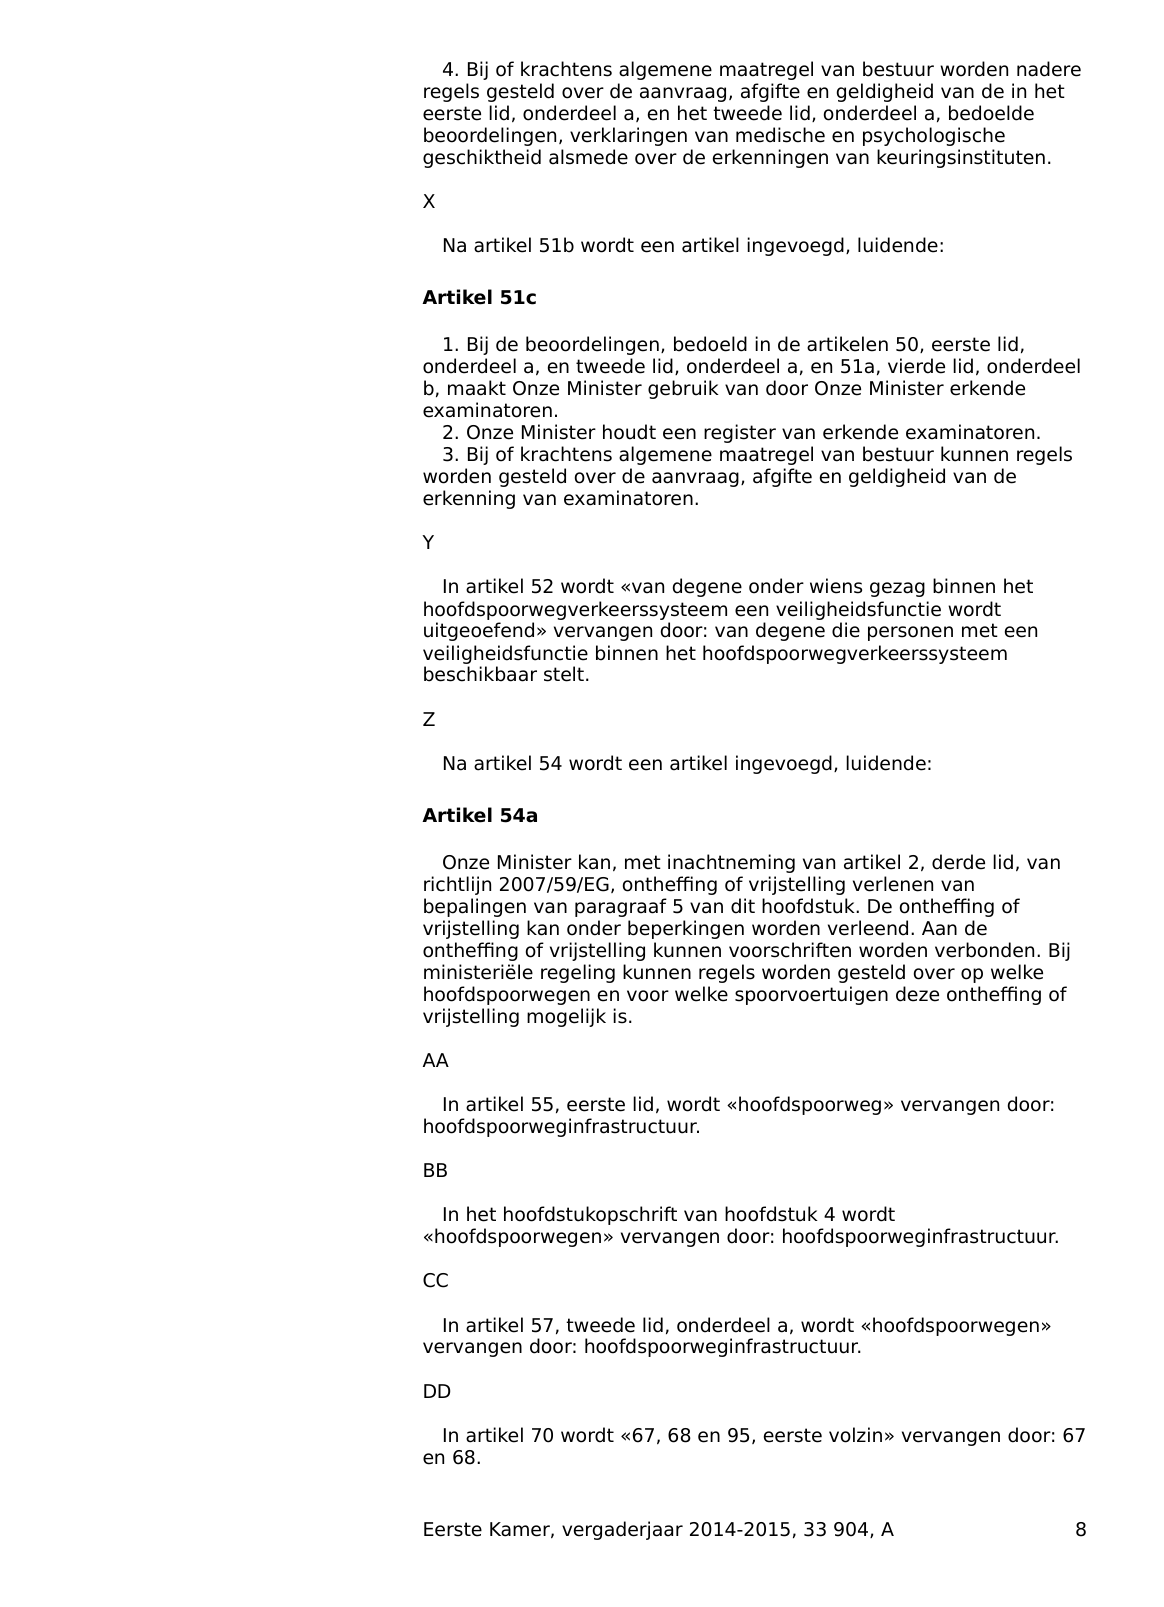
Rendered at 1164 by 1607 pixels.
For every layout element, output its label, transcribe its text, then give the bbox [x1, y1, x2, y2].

text In artikel 52 wordt «van degene onder wiens gezag binnen het hoofdspoorwegverkeerssysteem een veiligheidsfunctie wordt uitgeoefend» vervangen door: van degene die personen met een veiligheidsfunctie binnen het hoofdspoorwegverkeerssysteem beschikbaar stelt. [422, 576, 1087, 686]
text CC [422, 1270, 1087, 1292]
text Onze Minister kan, met inachtneming van artikel 2, derde lid, van richtlijn 2007/59/EG, ontheffing of vrijstelling verlenen van bepalingen van paragraaf 5 van dit hoofdstuk. De ontheffing of vrijstelling kan onder beperkingen worden verleend. Aan de ontheffing of vrijstelling kunnen voorschriften worden verbonden. Bij ministeriële regeling kunnen regels worden gesteld over op welke hoofdspoorwegen en voor welke spoorvoertuigen deze ontheffing of vrijstelling mogelijk is. [422, 852, 1087, 1027]
text Z [422, 708, 1087, 731]
text 4. Bij of krachtens algemene maatregel van bestuur worden nadere regels gesteld over de aanvraag, afgifte en geldigheid van de in het eerste lid, onderdeel a, en het tweede lid, onderdeel a, bedoelde beoordelingen, verklaringen van medische en psychologische geschiktheid alsmede over de erkenningen van keuringsinstituten. [422, 59, 1087, 169]
text DD [422, 1381, 1087, 1403]
text BB [422, 1160, 1087, 1182]
text Na artikel 51b wordt een artikel ingevoegd, luidende: [422, 235, 1087, 257]
text AA [422, 1050, 1087, 1072]
text In artikel 70 wordt «67, 68 en 95, eerste volzin» vervangen door: 67 en 68. [422, 1425, 1087, 1469]
text In het hoofdstukopschrift van hoofdstuk 4 wordt «hoofdspoorwegen» vervangen door: hoofdspoorweginfrastructuur. [422, 1204, 1087, 1248]
text 3. Bij of krachtens algemene maatregel van bestuur kunnen regels worden gesteld over de aanvraag, afgifte en geldigheid van de erkenning van examinatoren. [422, 444, 1087, 510]
text In artikel 55, eerste lid, wordt «hoofdspoorweg» vervangen door: hoofdspoorweginfrastructuur. [422, 1094, 1087, 1138]
text In artikel 57, tweede lid, onderdeel a, wordt «hoofdspoorwegen» vervangen door: hoofdspoorweginfrastructuur. [422, 1314, 1087, 1358]
text 2. Onze Minister houdt een register van erkende examinatoren. [422, 422, 1087, 444]
text Y [422, 532, 1087, 554]
subtitle Artikel 51c [422, 287, 1087, 309]
text Na artikel 54 wordt een artikel ingevoegd, luidende: [422, 753, 1087, 775]
subtitle Artikel 54a [422, 805, 1087, 827]
text X [422, 191, 1087, 213]
text 1. Bij de beoordelingen, bedoeld in de artikelen 50, eerste lid, onderdeel a, en tweede lid, onderdeel a, en 51a, vierde lid, onderdeel b, maakt Onze Minister gebruik van door Onze Minister erkende examinatoren. [422, 334, 1087, 422]
